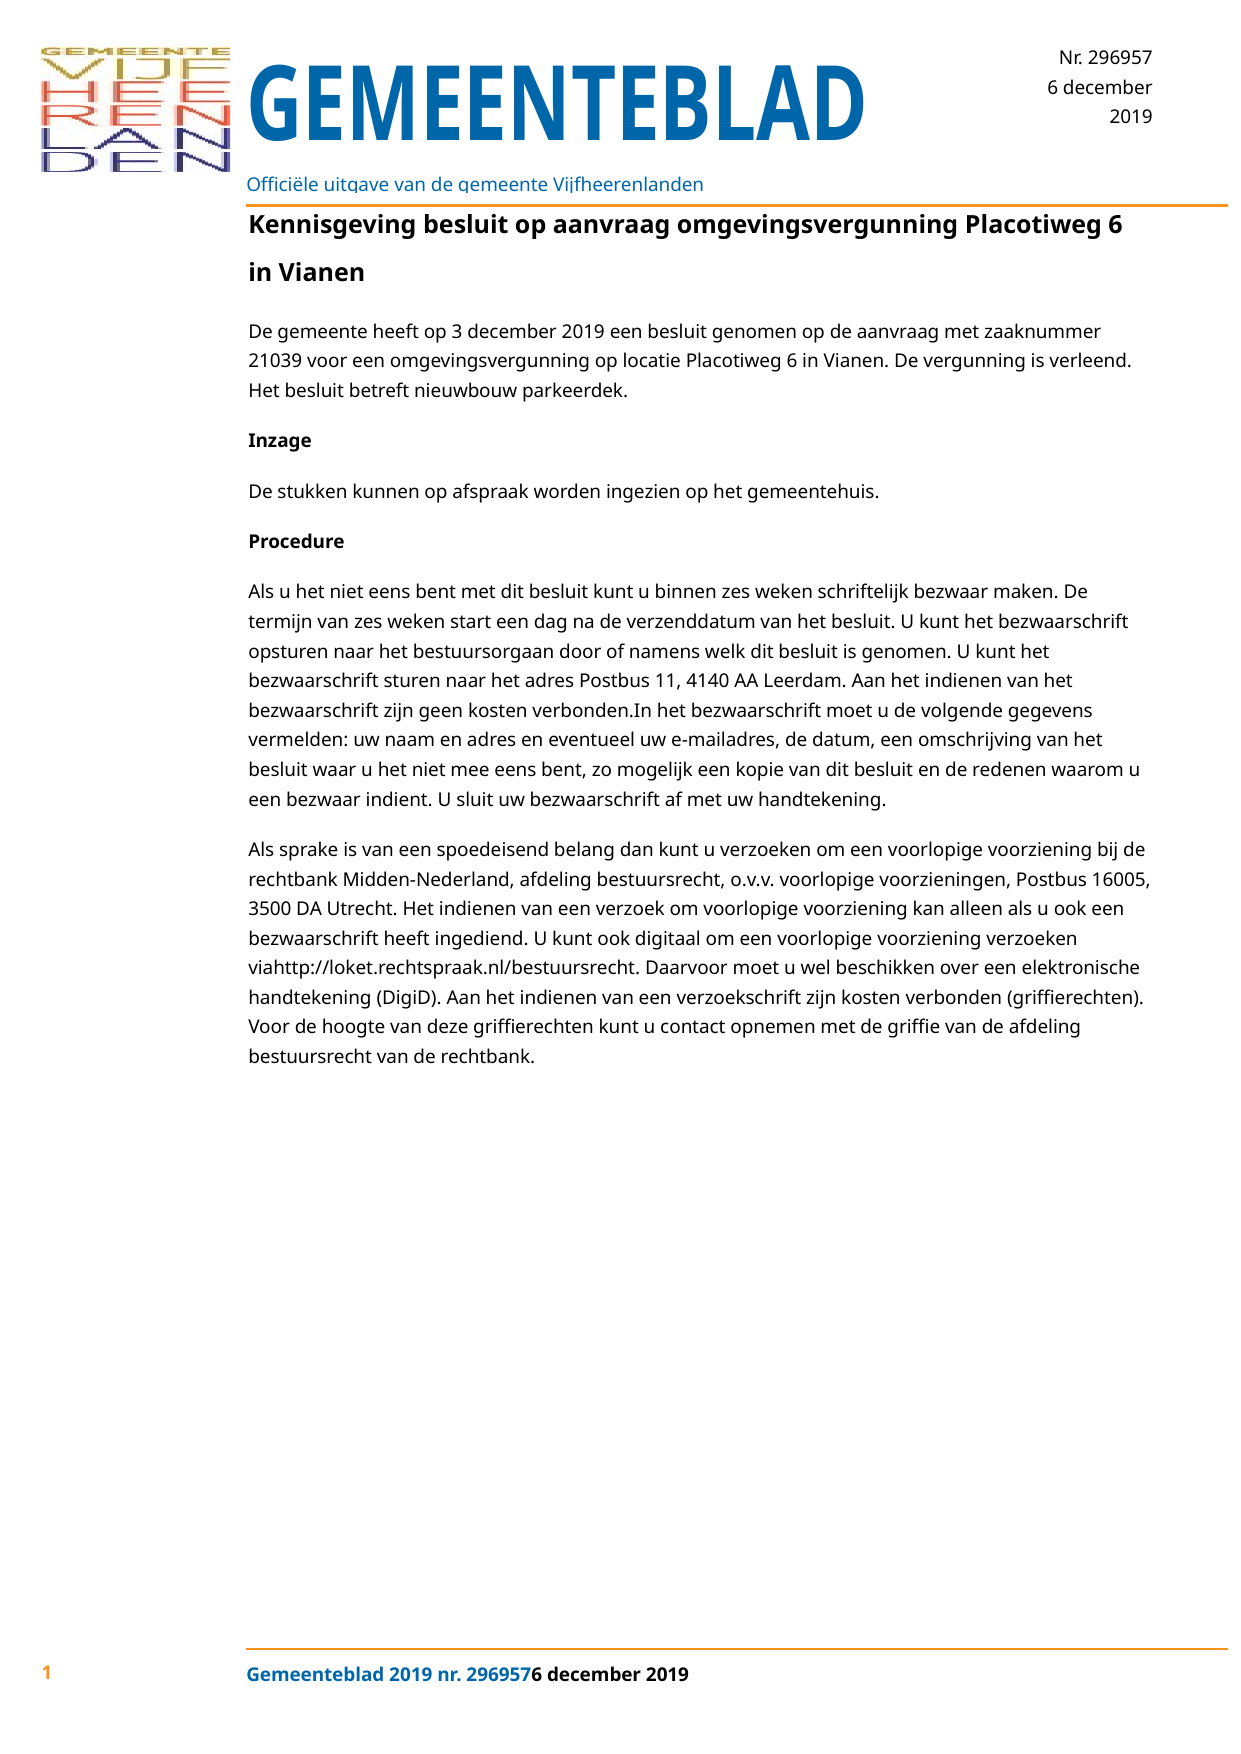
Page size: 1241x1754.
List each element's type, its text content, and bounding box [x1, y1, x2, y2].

text De stukken kunnen op afspraak worden ingezien op het gemeentehuis. [248, 478, 1152, 504]
text Als u het niet eens bent met dit besluit kunt u binnen zes weken schriftelijk bezwaar maken. De termijn van zes weken start een dag na de verzenddatum van het besluit. U kunt het bezwaarschrift opsturen naar het bestuursorgaan door of namens welk dit besluit is genomen. U kunt het bezwaarschrift sturen naar het adres Postbus 11, 4140 AA Leerdam. Aan het indienen van het bezwaarschrift zijn geen kosten verbonden.In het bezwaarschrift moet u de volgende gegevens vermelden: uw naam en adres en eventueel uw e-mailadres, de datum, een omschrijving van het besluit waar u het niet mee eens bent, zo mogelijk een kopie van dit besluit en de redenen waarom u een bezwaar indient. U sluit uw bezwaarschrift af met uw handtekening. [248, 579, 1152, 812]
text De gemeente heeft op 3 december 2019 een besluit genomen op de aanvraag met zaaknummer 21039 voor een omgevingsvergunning op locatie Placotiweg 6 in Vianen. De vergunning is verleend. Het besluit betreft nieuwbouw parkeerdek. [248, 318, 1152, 403]
picture [41, 47, 231, 172]
text Procedure [248, 528, 1152, 554]
text Als sprake is van een spoedeisend belang dan kunt u verzoeken om een voorlopige voorziening bij de rechtbank Midden-Nederland, afdeling bestuursrecht, o.v.v. voorlopige voorzieningen, Postbus 16005, 3500 DA Utrecht. Het indienen van een verzoek om voorlopige voorziening kan alleen als u ook een bezwaarschrift heeft ingediend. U kunt ook digitaal om een voorlopige voorziening verzoeken viahttp://loket.rechtspraak.nl/bestuursrecht. Daarvoor moet u wel beschikken over een elektronische handtekening (DigiD). Aan het indienen van een verzoekschrift zijn kosten verbonden (griffierechten). Voor de hoogte van deze griffierechten kunt u contact opnemen met de griffie van de afdeling bestuursrecht van de rechtbank. [248, 836, 1152, 1069]
text Inzage [248, 427, 1152, 453]
text Kennisgeving besluit op aanvraag omgevingsvergunning Placotiweg 6 in Vianen [248, 207, 1152, 288]
